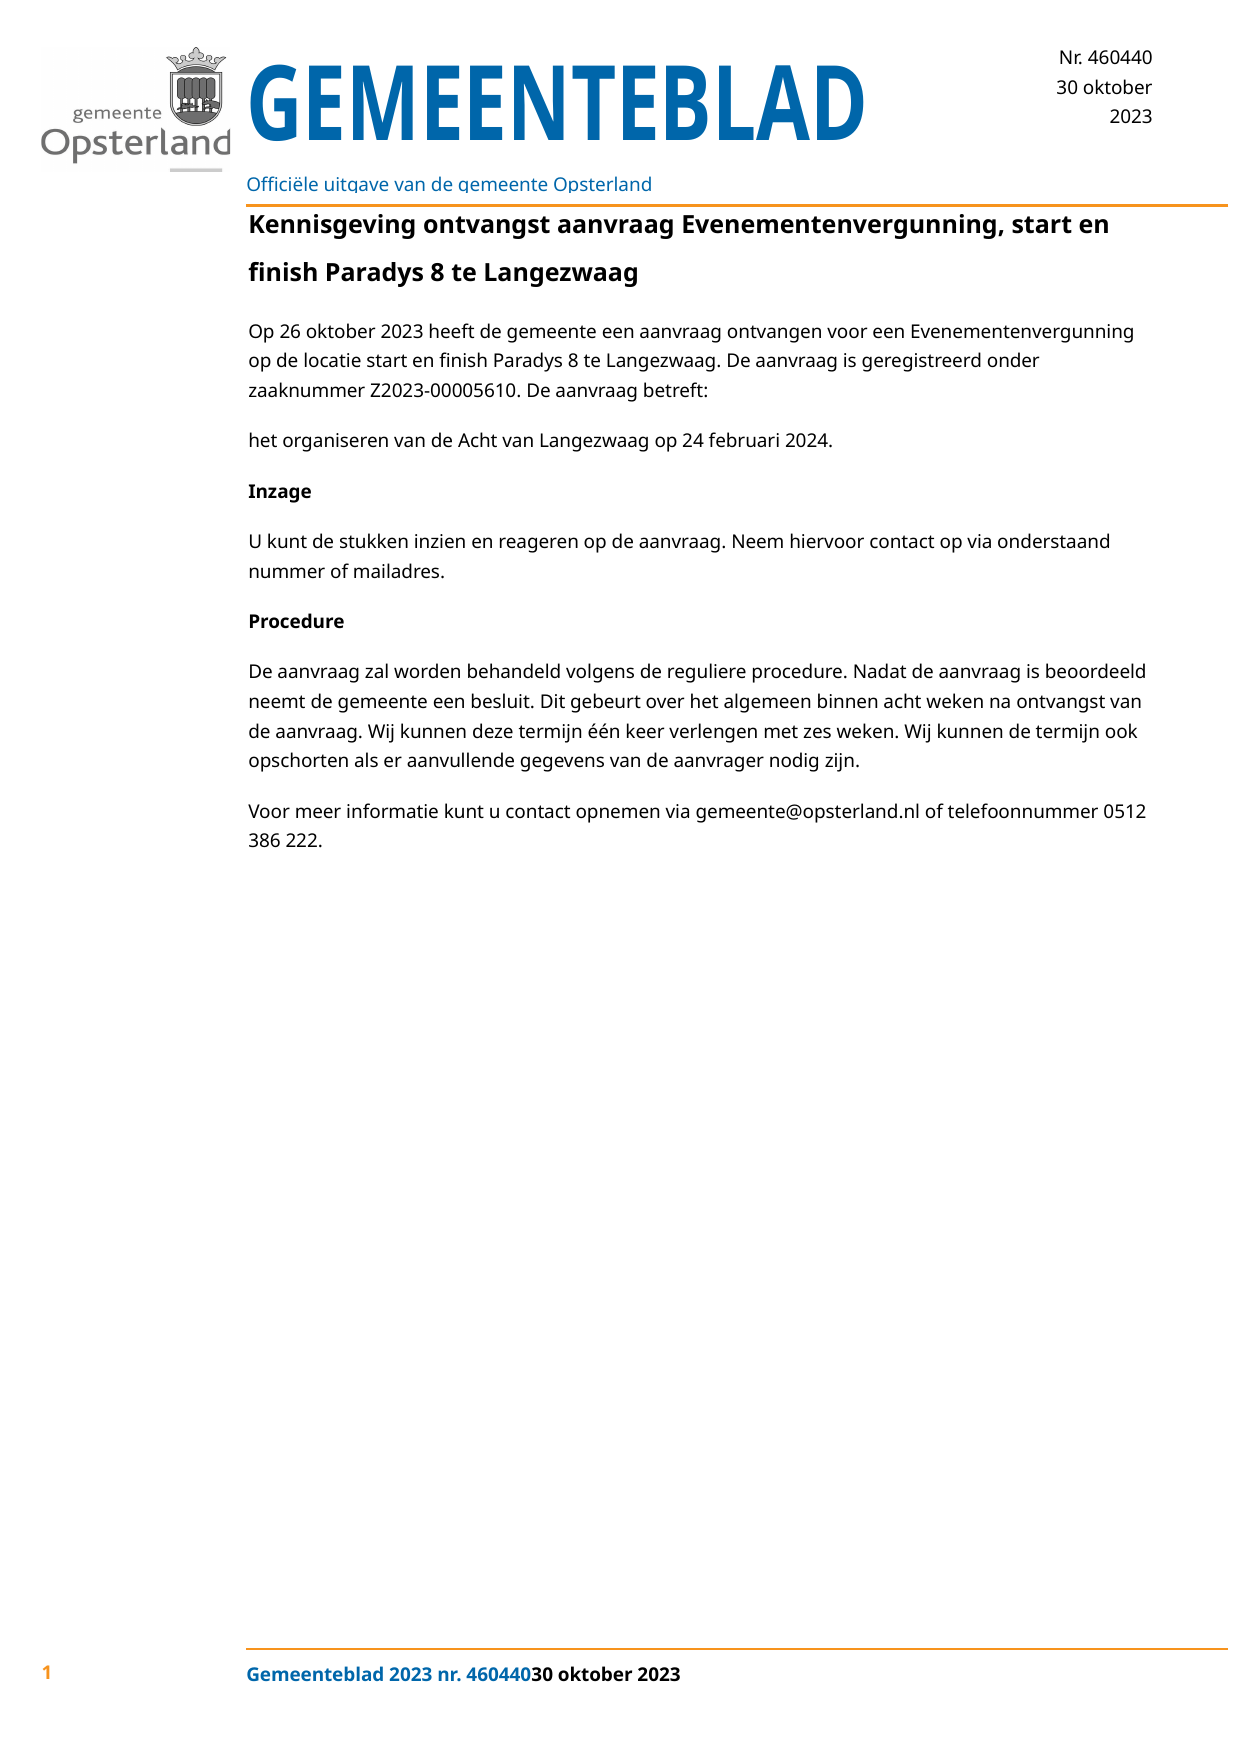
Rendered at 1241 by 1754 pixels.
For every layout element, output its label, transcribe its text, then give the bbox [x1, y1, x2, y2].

picture [41, 47, 231, 172]
text Procedure [248, 608, 1152, 634]
text het organiseren van de Acht van Langezwaag op 24 februari 2024. [248, 427, 1152, 453]
text De aanvraag zal worden behandeld volgens de reguliere procedure. Nadat de aanvraag is beoordeeld neemt de gemeente een besluit. Dit gebeurt over het algemeen binnen acht weken na ontvangst van de aanvraag. Wij kunnen deze termijn één keer verlengen met zes weken. Wij kunnen de termijn ook opschorten als er aanvullende gegevens van de aanvrager nodig zijn. [248, 659, 1152, 773]
text Inzage [248, 478, 1152, 504]
text Kennisgeving ontvangst aanvraag Evenementenvergunning, start en finish Paradys 8 te Langezwaag [248, 207, 1152, 288]
text Op 26 oktober 2023 heeft de gemeente een aanvraag ontvangen voor een Evenementenvergunning op de locatie start en finish Paradys 8 te Langezwaag. De aanvraag is geregistreerd onder zaaknummer Z2023-00005610. De aanvraag betreft: [248, 318, 1152, 403]
text U kunt de stukken inzien en reageren op de aanvraag. Neem hiervoor contact op via onderstaand nummer of mailadres. [248, 528, 1152, 584]
text Voor meer informatie kunt u contact opnemen via gemeente@opsterland.nl of telefoonnummer 0512 386 222. [248, 798, 1152, 853]
